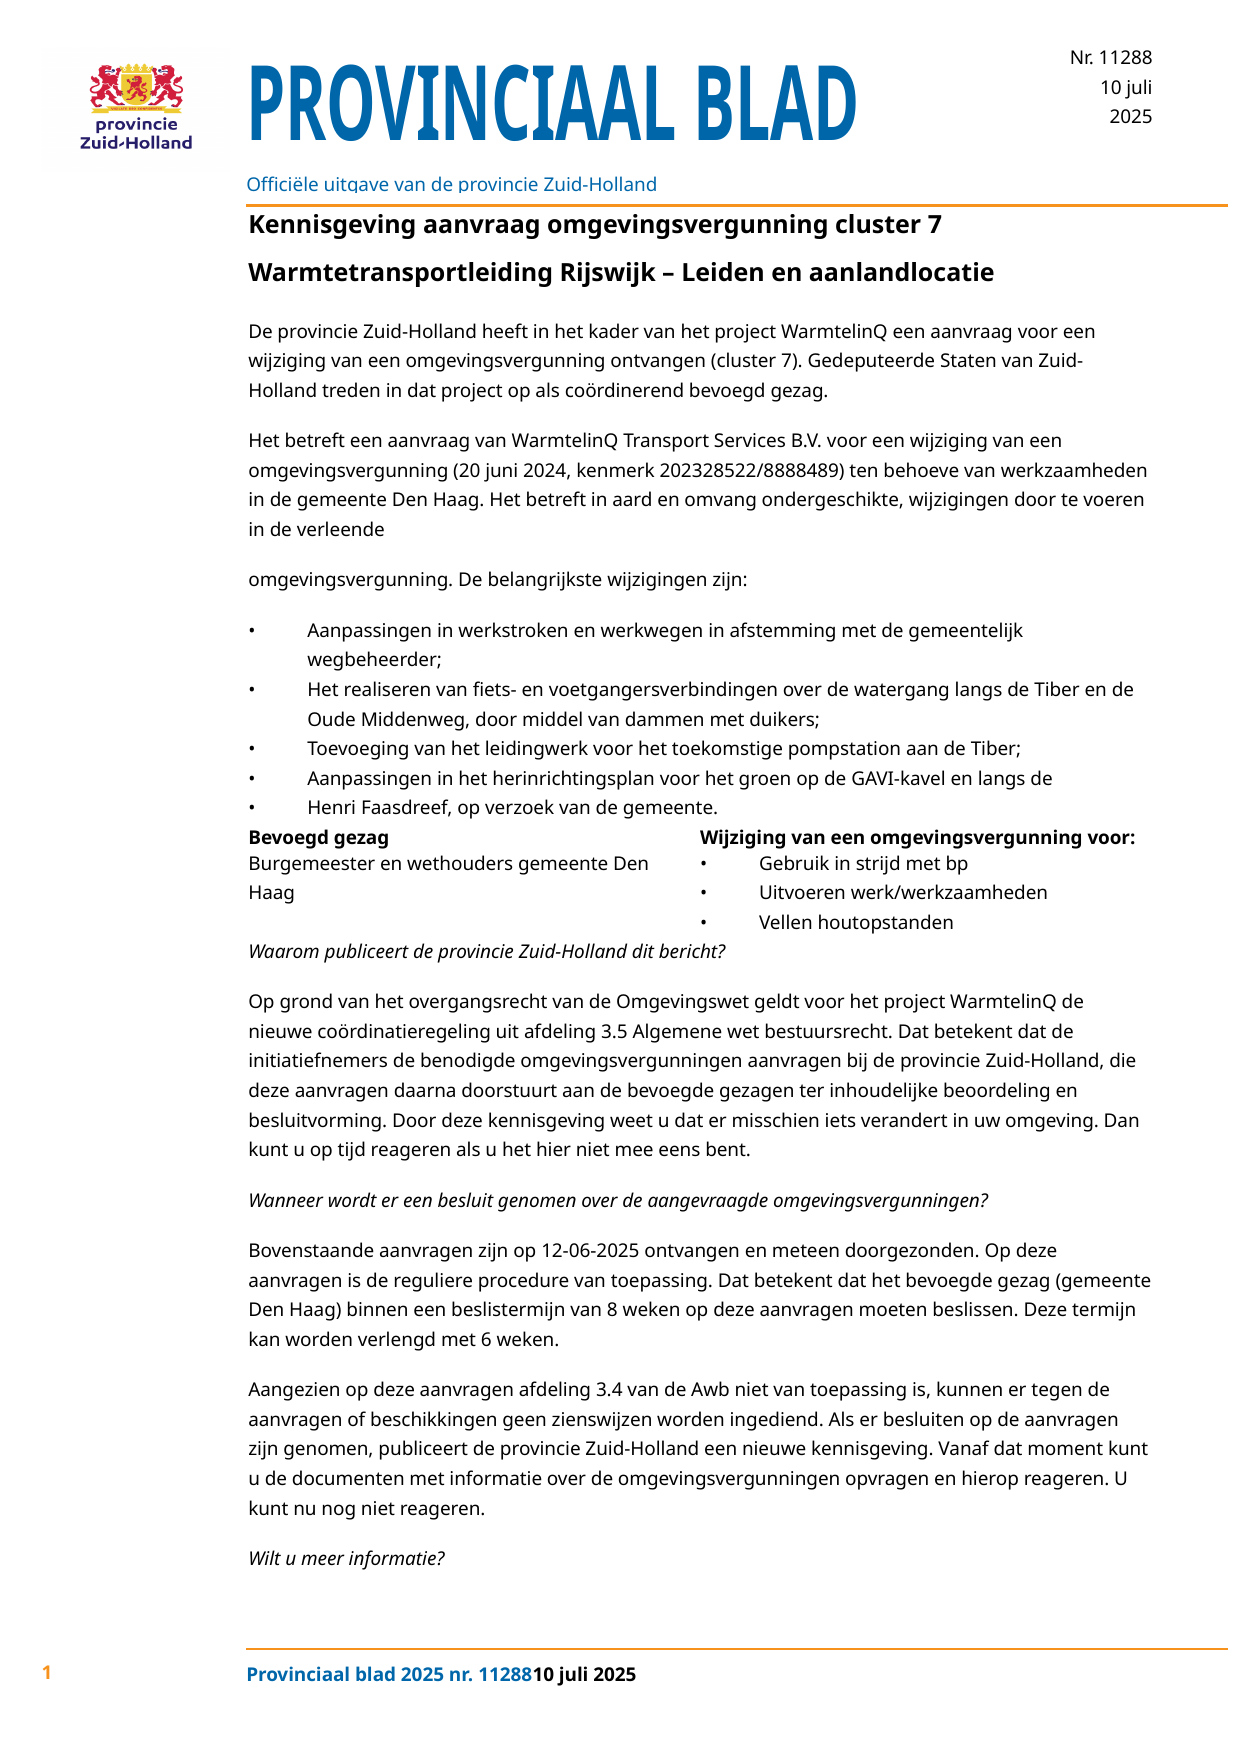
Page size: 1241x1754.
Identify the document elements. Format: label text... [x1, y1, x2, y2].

table_header Wijziging van een omgevingsvergunning voor: [700, 824, 1152, 850]
text Wanneer wordt er een besluit genomen over de aangevraagde omgevingsvergunningen? [248, 1187, 1152, 1213]
table_cell Gebruik in strijd met bp Uitvoeren werk/werkzaamheden Vellen houtopstanden [700, 850, 1152, 935]
list Henri Faasdreef, op verzoek van de gemeente. [248, 794, 1152, 820]
list Aanpassingen in werkstroken en werkwegen in afstemming met de gemeentelijk wegbeheerder; [248, 617, 1152, 672]
text De provincie Zuid-Holland heeft in het kader van het project WarmtelinQ een aanvraag voor een wijziging van een omgevingsvergunning ontvangen (cluster 7). Gedeputeerde Staten van Zuid-Holland treden in dat project op als coördinerend bevoegd gezag. [248, 318, 1152, 403]
list Het realiseren van fiets- en voetgangersverbindingen over de watergang langs de Tiber en de Oude Middenweg, door middel van dammen met duikers; [248, 676, 1152, 732]
list Aanpassingen in het herinrichtingsplan voor het groen op de GAVI-kavel en langs de [248, 765, 1152, 791]
text Kennisgeving aanvraag omgevingsvergunning cluster 7 Warmtetransportleiding Rijswijk – Leiden en aanlandlocatie [248, 207, 1152, 288]
text Op grond van het overgangsrecht van de Omgevingswet geldt voor het project WarmtelinQ de nieuwe coördinatieregeling uit afdeling 3.5 Algemene wet bestuursrecht. Dat betekent dat de initiatiefnemers de benodigde omgevingsvergunningen aanvragen bij de provincie Zuid-Holland, die deze aanvragen daarna doorstuurt aan de bevoegde gezagen ter inhoudelijke beoordeling en besluitvorming. Door deze kennisgeving weet u dat er misschien iets verandert in uw omgeving. Dan kunt u op tijd reageren als u het hier niet mee eens bent. [248, 988, 1152, 1162]
table_cell Burgemeester en wethouders gemeente Den Haag [248, 850, 700, 935]
text omgevingsvergunning. De belangrijkste wijzigingen zijn: [248, 567, 1152, 592]
text Bovenstaande aanvragen zijn op 12-06-2025 ontvangen en meteen doorgezonden. Op deze aanvragen is de reguliere procedure van toepassing. Dat betekent dat het bevoegde gezag (gemeente Den Haag) binnen een beslistermijn van 8 weken op deze aanvragen moeten beslissen. Deze termijn kan worden verlengd met 6 weken. [248, 1237, 1152, 1352]
list Toevoeging van het leidingwerk voor het toekomstige pompstation aan de Tiber; [248, 735, 1152, 761]
text Aangezien op deze aanvragen afdeling 3.4 van de Awb niet van toepassing is, kunnen er tegen de aanvragen of beschikkingen geen zienswijzen worden ingediend. Als er besluiten op de aanvragen zijn genomen, publiceert de provincie Zuid-Holland een nieuwe kennisgeving. Vanaf dat moment kunt u de documenten met informatie over de omgevingsvergunningen opvragen en hierop reageren. U kunt nu nog niet reageren. [248, 1376, 1152, 1521]
text Wilt u meer informatie? [248, 1545, 1152, 1571]
text Het betreft een aanvraag van WarmtelinQ Transport Services B.V. voor een wijziging van een omgevingsvergunning (20 juni 2024, kenmerk 202328522/8888489) ten behoeve van werkzaamheden in de gemeente Den Haag. Het betreft in aard en omvang ondergeschikte, wijzigingen door te voeren in de verleende [248, 427, 1152, 542]
text Waarom publiceert de provincie Zuid-Holland dit bericht? [248, 938, 1152, 964]
picture [41, 47, 231, 172]
table_header Bevoegd gezag [248, 824, 700, 850]
